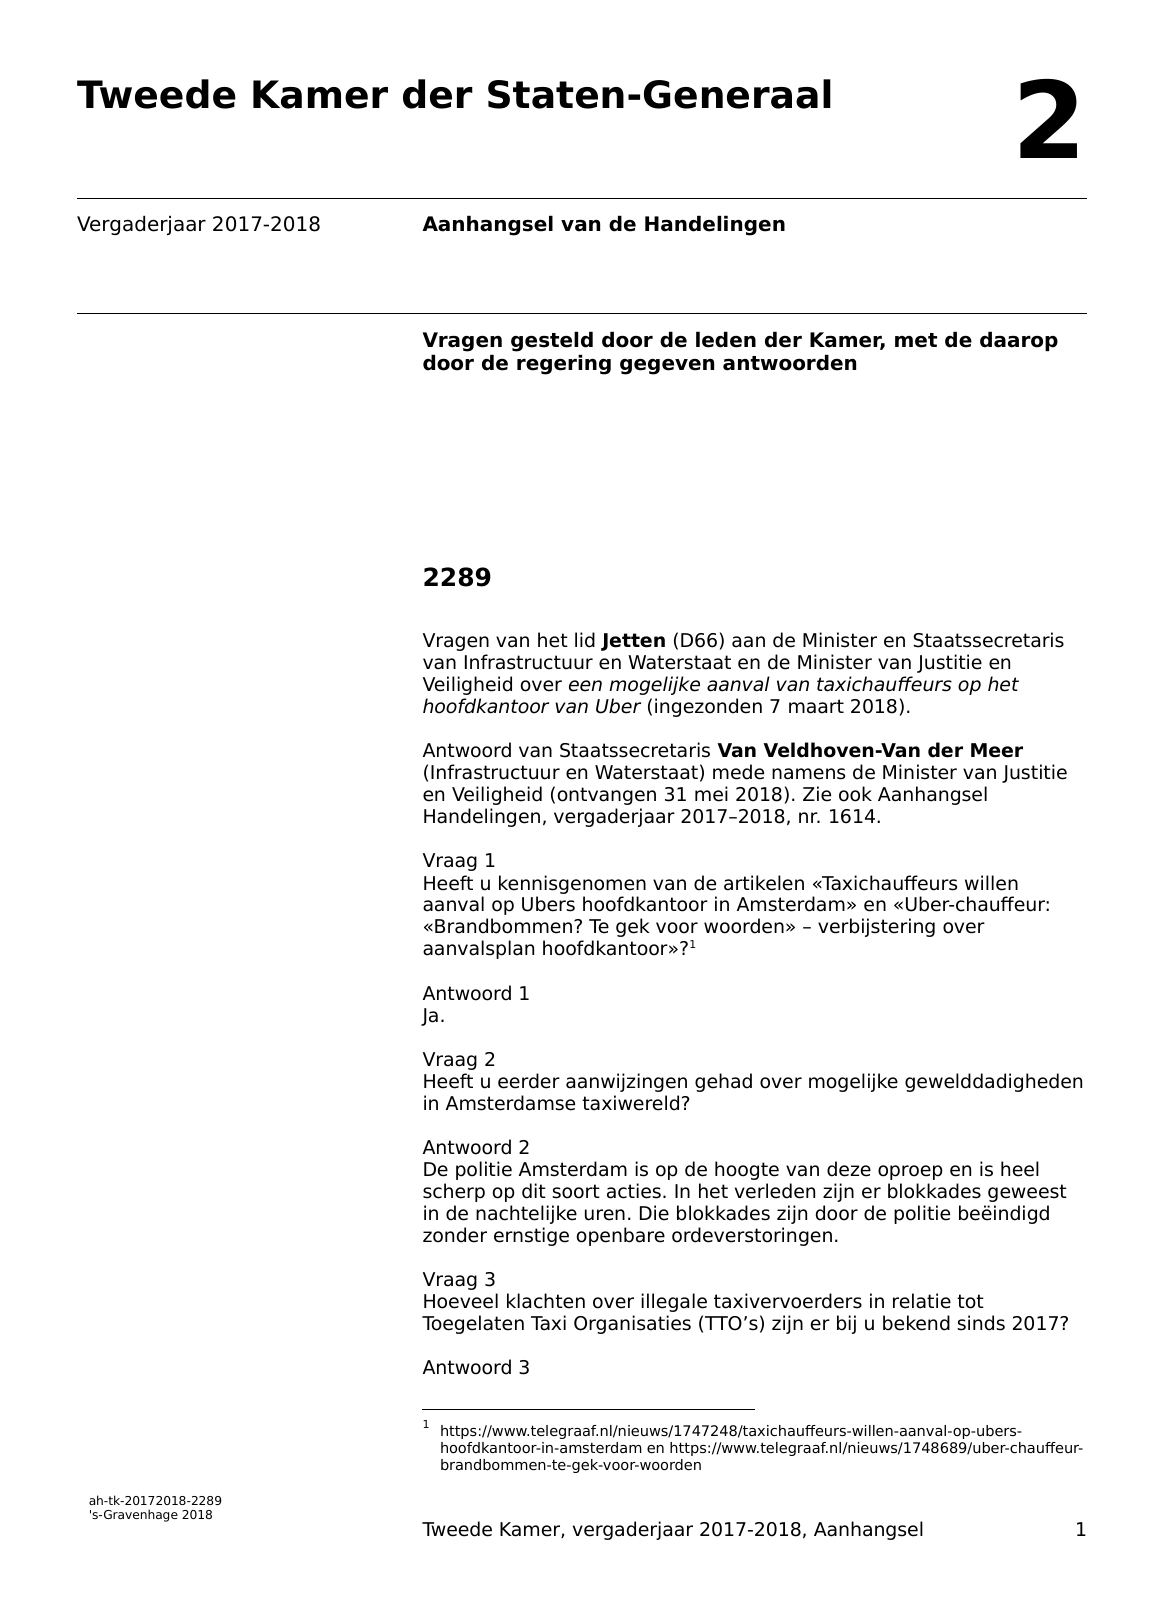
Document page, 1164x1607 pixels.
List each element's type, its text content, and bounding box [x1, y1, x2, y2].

text De politie Amsterdam is op de hoogte van deze oproep en is heel scherp op dit soort acties. In het verleden zijn er blokkades geweest in de nachtelijke uren. Die blokkades zijn door de politie beëindigd zonder ernstige openbare ordeverstoringen. [422, 1159, 1087, 1247]
text Vraag 1 [422, 850, 1087, 872]
text Ja. [422, 1004, 1087, 1026]
table_cell Aanhangsel van de Handelingen [422, 199, 1087, 313]
text Antwoord 2 [422, 1137, 1087, 1159]
text Antwoord van Staatssecretaris Van Veldhoven-Van der Meer (Infrastructuur en Waterstaat) mede namens de Minister van Justitie en Veiligheid (ontvangen 31 mei 2018). Zie ook Aanhangsel Handelingen, vergaderjaar 2017–2018, nr. 1614. [422, 740, 1087, 828]
text https://www.telegraaf.nl/nieuws/1747248/taxichauffeurs-willen-aanval-op-ubers-hoofdkantoor-in-amsterdam en https://www.telegraaf.nl/nieuws/1748689/uber-chauffeur-brandbommen-te-gek-voor-woorden [422, 1418, 1087, 1474]
table_header Tweede Kamer der Staten-Generaal [77, 59, 886, 198]
text Hoeveel klachten over illegale taxivervoerders in relatie tot Toegelaten Taxi Organisaties (TTO’s) zijn er bij u bekend sinds 2017? [422, 1291, 1087, 1335]
text Vraag 2 [422, 1049, 1087, 1071]
text Heeft u eerder aanwijzingen gehad over mogelijke gewelddadigheden in Amsterdamse taxiwereld? [422, 1071, 1087, 1114]
text Antwoord 1 [422, 982, 1087, 1004]
text Vraag 3 [422, 1269, 1087, 1291]
text Antwoord 3 [422, 1357, 1087, 1379]
text Vragen van het lid Jetten (D66) aan de Minister en Staatssecretaris van Infrastructuur en Waterstaat en de Minister van Justitie en Veiligheid over een mogelijke aanval van taxichauffeurs op het hoofdkantoor van Uber (ingezonden 7 maart 2018). [422, 630, 1087, 718]
table_cell Vragen gesteld door de leden der Kamer, met de daarop door de regering gegeven antwoorden [422, 314, 1087, 375]
table_header 2 [886, 59, 1087, 198]
table_cell [77, 314, 422, 375]
text 2289 [422, 563, 1087, 592]
text Heeft u kennisgenomen van de artikelen «Taxichauffeurs willen aanval op Ubers hoofdkantoor in Amsterdam» en «Uber-chauffeur: «Brandbommen? Te gek voor woorden» – verbijstering over aanvalsplan hoofdkantoor»? [422, 872, 1087, 960]
table_cell Vergaderjaar 2017-2018 [77, 199, 422, 313]
text 's-Gravenhage 2018 [88, 1508, 323, 1522]
text ah-tk-20172018-2289 [88, 1494, 323, 1508]
